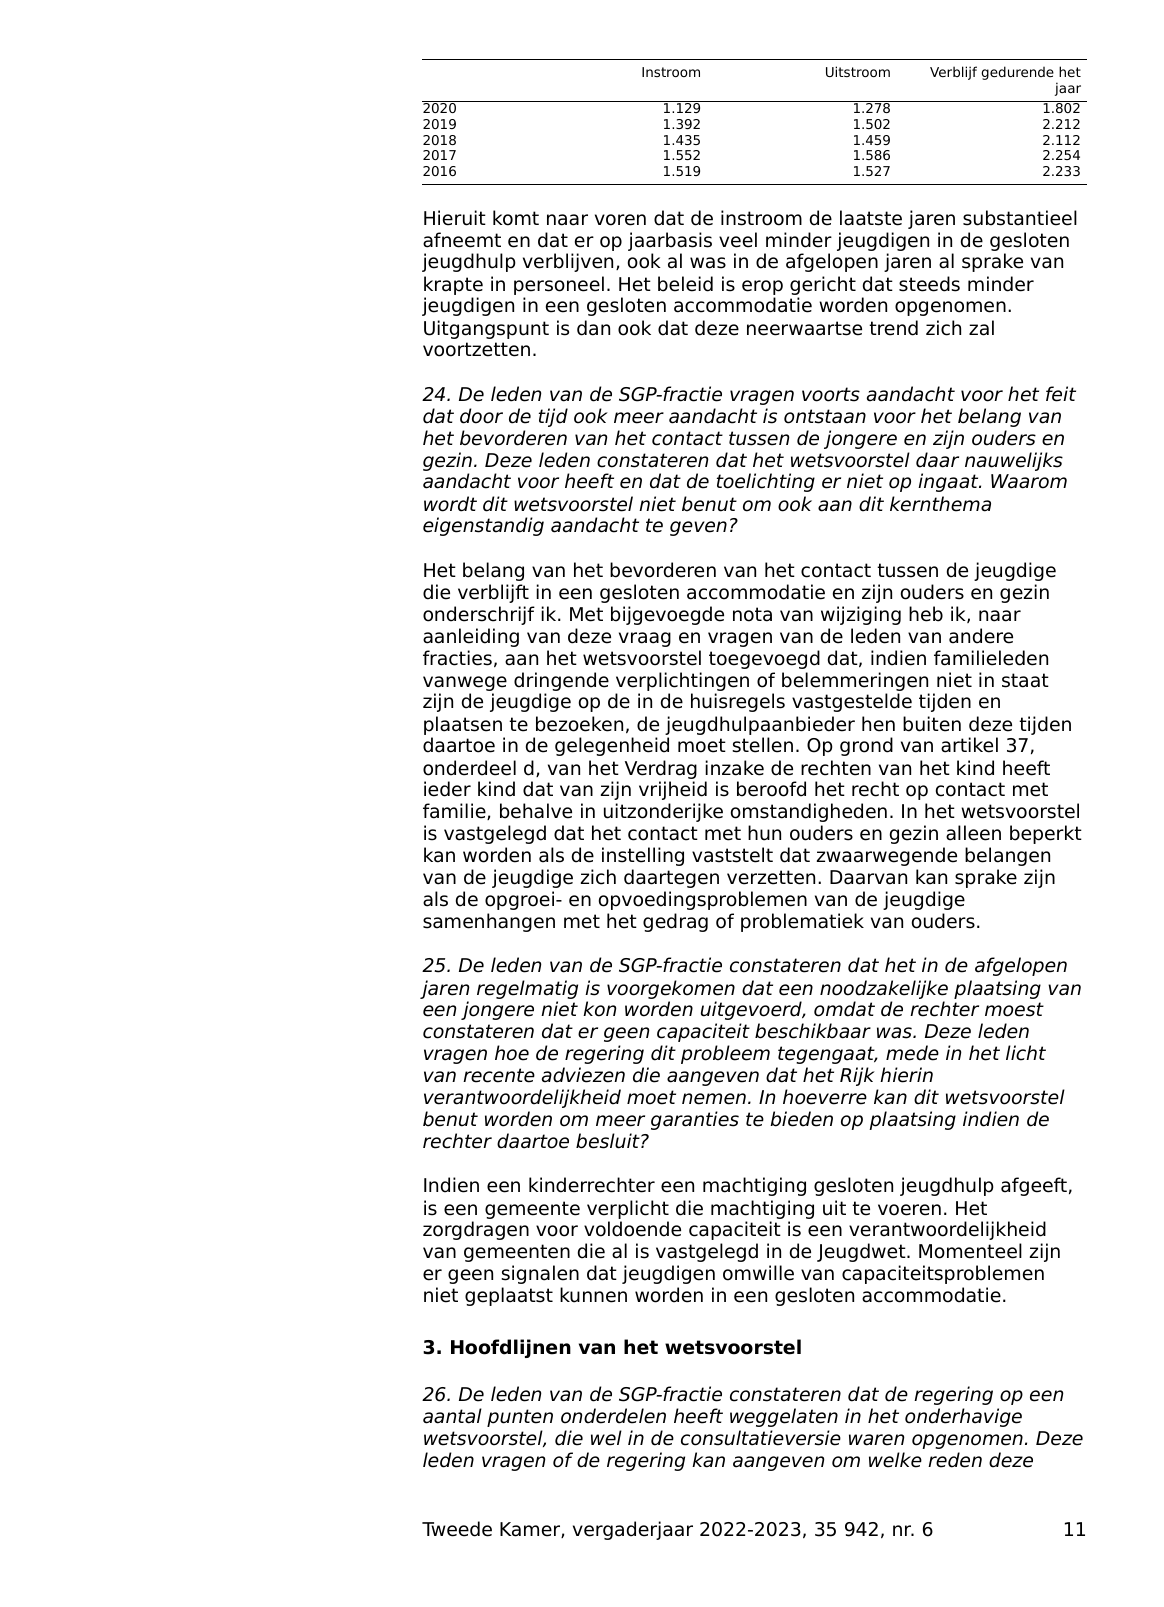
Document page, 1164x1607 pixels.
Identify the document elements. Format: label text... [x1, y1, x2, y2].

text Indien een kinderrechter een machtiging gesloten jeugdhulp afgeeft, is een gemeente verplicht die machtiging uit te voeren. Het zorgdragen voor voldoende capaciteit is een verantwoordelijkheid van gemeenten die al is vastgelegd in de Jeugdwet. Momenteel zijn er geen signalen dat jeugdigen omwille van capaciteitsproblemen niet geplaatst kunnen worden in een gesloten accommodatie. [422, 1175, 1087, 1307]
table_header Instroom [517, 60, 707, 101]
text 24. De leden van de SGP-fractie vragen voorts aandacht voor het feit dat door de tijd ook meer aandacht is ontstaan voor het belang van het bevorderen van het contact tussen de jongere en zijn ouders en gezin. Deze leden constateren dat het wetsvoorstel daar nauwelijks aandacht voor heeft en dat de toelichting er niet op ingaat. Waarom wordt dit wetsvoorstel niet benut om ook aan dit kernthema eigenstandig aandacht te geven? [422, 383, 1087, 537]
table_cell 1.392 [517, 117, 707, 132]
table_cell 2016 [422, 164, 517, 184]
table_cell 2017 [422, 148, 517, 164]
table_cell 2.233 [897, 164, 1087, 184]
table_cell 1.527 [707, 164, 897, 184]
table_cell 1.435 [517, 133, 707, 148]
table_cell 2.112 [897, 133, 1087, 148]
table_cell 1.802 [897, 102, 1087, 117]
table_cell 1.519 [517, 164, 707, 184]
text Het belang van het bevorderen van het contact tussen de jeugdige die verblijft in een gesloten accommodatie en zijn ouders en gezin onderschrijf ik. Met bijgevoegde nota van wijziging heb ik, naar aanleiding van deze vraag en vragen van de leden van andere fracties, aan het wetsvoorstel toegevoegd dat, indien familieleden vanwege dringende verplichtingen of belemmeringen niet in staat zijn de jeugdige op de in de huisregels vastgestelde tijden en plaatsen te bezoeken, de jeugdhulpaanbieder hen buiten deze tijden daartoe in de gelegenheid moet stellen. Op grond van artikel 37, onderdeel d, van het Verdrag inzake de rechten van het kind heeft ieder kind dat van zijn vrijheid is beroofd het recht op contact met familie, behalve in uitzonderijke omstandigheden. In het wetsvoorstel is vastgelegd dat het contact met hun ouders en gezin alleen beperkt kan worden als de instelling vaststelt dat zwaarwegende belangen van de jeugdige zich daartegen verzetten. Daarvan kan sprake zijn als de opgroei- en opvoedingsproblemen van de jeugdige samenhangen met het gedrag of problematiek van ouders. [422, 559, 1087, 933]
table_cell 2.212 [897, 117, 1087, 132]
text 25. De leden van de SGP-fractie constateren dat het in de afgelopen jaren regelmatig is voorgekomen dat een noodzakelijke plaatsing van een jongere niet kon worden uitgevoerd, omdat de rechter moest constateren dat er geen capaciteit beschikbaar was. Deze leden vragen hoe de regering dit probleem tegengaat, mede in het licht van recente adviezen die aangeven dat het Rijk hierin verantwoordelijkheid moet nemen. In hoeverre kan dit wetsvoorstel benut worden om meer garanties te bieden op plaatsing indien de rechter daartoe besluit? [422, 955, 1087, 1153]
table_cell 2019 [422, 117, 517, 132]
table_cell 1.586 [707, 148, 897, 164]
table_header Verblijf gedurende het jaar [897, 60, 1087, 101]
table_cell 2020 [422, 102, 517, 117]
table_cell 2.254 [897, 148, 1087, 164]
text 26. De leden van de SGP-fractie constateren dat de regering op een aantal punten onderdelen heeft weggelaten in het onderhavige wetsvoorstel, die wel in de consultatieversie waren opgenomen. Deze leden vragen of de regering kan aangeven om welke reden deze [422, 1384, 1087, 1472]
table_cell 2018 [422, 133, 517, 148]
text Hieruit komt naar voren dat de instroom de laatste jaren substantieel afneemt en dat er op jaarbasis veel minder jeugdigen in de gesloten jeugdhulp verblijven, ook al was in de afgelopen jaren al sprake van krapte in personeel. Het beleid is erop gericht dat steeds minder jeugdigen in een gesloten accommodatie worden opgenomen. Uitgangspunt is dan ook dat deze neerwaartse trend zich zal voortzetten. [422, 207, 1087, 361]
subtitle 3. Hoofdlijnen van het wetsvoorstel [422, 1337, 1087, 1359]
table_cell 1.552 [517, 148, 707, 164]
table_cell 1.502 [707, 117, 897, 132]
table_header [422, 60, 517, 101]
table_header Uitstroom [707, 60, 897, 101]
table_cell 1.278 [707, 102, 897, 117]
table_cell 1.129 [517, 102, 707, 117]
table_cell 1.459 [707, 133, 897, 148]
